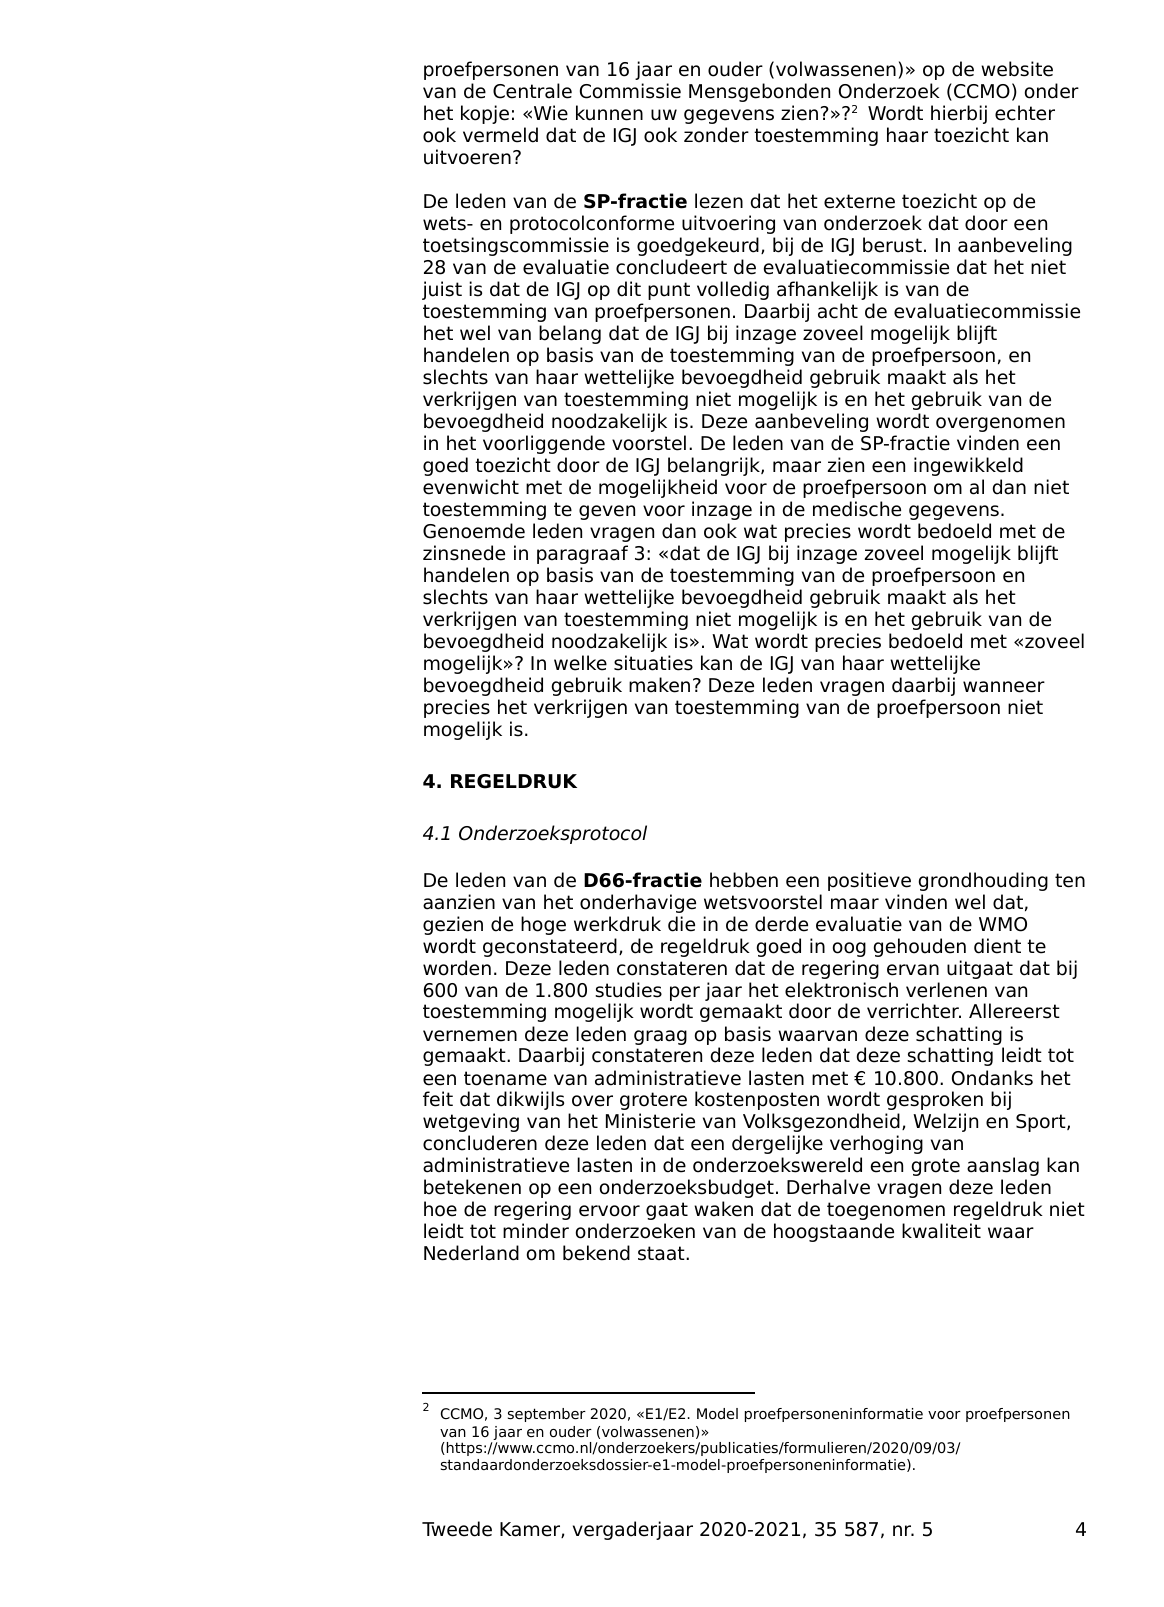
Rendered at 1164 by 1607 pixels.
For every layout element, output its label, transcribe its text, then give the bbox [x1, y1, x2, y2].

text De leden van de SP-fractie lezen dat het externe toezicht op de wets- en protocolconforme uitvoering van onderzoek dat door een toetsingscommissie is goedgekeurd, bij de IGJ berust. In aanbeveling 28 van de evaluatie concludeert de evaluatiecommissie dat het niet juist is dat de IGJ op dit punt volledig afhankelijk is van de toestemming van proefpersonen. Daarbij acht de evaluatiecommissie het wel van belang dat de IGJ bij inzage zoveel mogelijk blijft handelen op basis van de toestemming van de proefpersoon, en slechts van haar wettelijke bevoegdheid gebruik maakt als het verkrijgen van toestemming niet mogelijk is en het gebruik van de bevoegdheid noodzakelijk is. Deze aanbeveling wordt overgenomen in het voorliggende voorstel. De leden van de SP-fractie vinden een goed toezicht door de IGJ belangrijk, maar zien een ingewikkeld evenwicht met de mogelijkheid voor de proefpersoon om al dan niet toestemming te geven voor inzage in de medische gegevens. Genoemde leden vragen dan ook wat precies wordt bedoeld met de zinsnede in paragraaf 3: «dat de IGJ bij inzage zoveel mogelijk blijft handelen op basis van de toestemming van de proefpersoon en slechts van haar wettelijke bevoegdheid gebruik maakt als het verkrijgen van toestemming niet mogelijk is en het gebruik van de bevoegdheid noodzakelijk is». Wat wordt precies bedoeld met «zoveel mogelijk»? In welke situaties kan de IGJ van haar wettelijke bevoegdheid gebruik maken? Deze leden vragen daarbij wanneer precies het verkrijgen van toestemming van de proefpersoon niet mogelijk is. [422, 191, 1087, 741]
text CCMO, 3 september 2020, «E1/E2. Model proefpersoneninformatie voor proefpersonen van 16 jaar en ouder (volwassenen)» (https://www.ccmo.nl/onderzoekers/publicaties/formulieren/2020/09/03/standaardonderzoeksdossier-e1-model-proefpersoneninformatie). [422, 1402, 1087, 1474]
subtitle 4. REGELDRUK [422, 771, 1087, 793]
text De leden van de D66-fractie hebben een positieve grondhouding ten aanzien van het onderhavige wetsvoorstel maar vinden wel dat, gezien de hoge werkdruk die in de derde evaluatie van de WMO wordt geconstateerd, de regeldruk goed in oog gehouden dient te worden. Deze leden constateren dat de regering ervan uitgaat dat bij 600 van de 1.800 studies per jaar het elektronisch verlenen van toestemming mogelijk wordt gemaakt door de verrichter. Allereerst vernemen deze leden graag op basis waarvan deze schatting is gemaakt. Daarbij constateren deze leden dat deze schatting leidt tot een toename van administratieve lasten met € 10.800. Ondanks het feit dat dikwijls over grotere kostenposten wordt gesproken bij wetgeving van het Ministerie van Volksgezondheid, Welzijn en Sport, concluderen deze leden dat een dergelijke verhoging van administratieve lasten in de onderzoekswereld een grote aanslag kan betekenen op een onderzoeksbudget. Derhalve vragen deze leden hoe de regering ervoor gaat waken dat de toegenomen regeldruk niet leidt tot minder onderzoeken van de hoogstaande kwaliteit waar Nederland om bekend staat. [422, 869, 1087, 1265]
subtitle 4.1 Onderzoeksprotocol [422, 823, 1087, 844]
text proefpersonen van 16 jaar en ouder (volwassenen)» op de website van de Centrale Commissie Mensgebonden Onderzoek (CCMO) onder het kopje: «Wie kunnen uw gegevens zien?»? Wordt hierbij echter ook vermeld dat de IGJ ook zonder toestemming haar toezicht kan uitvoeren? [422, 59, 1087, 169]
